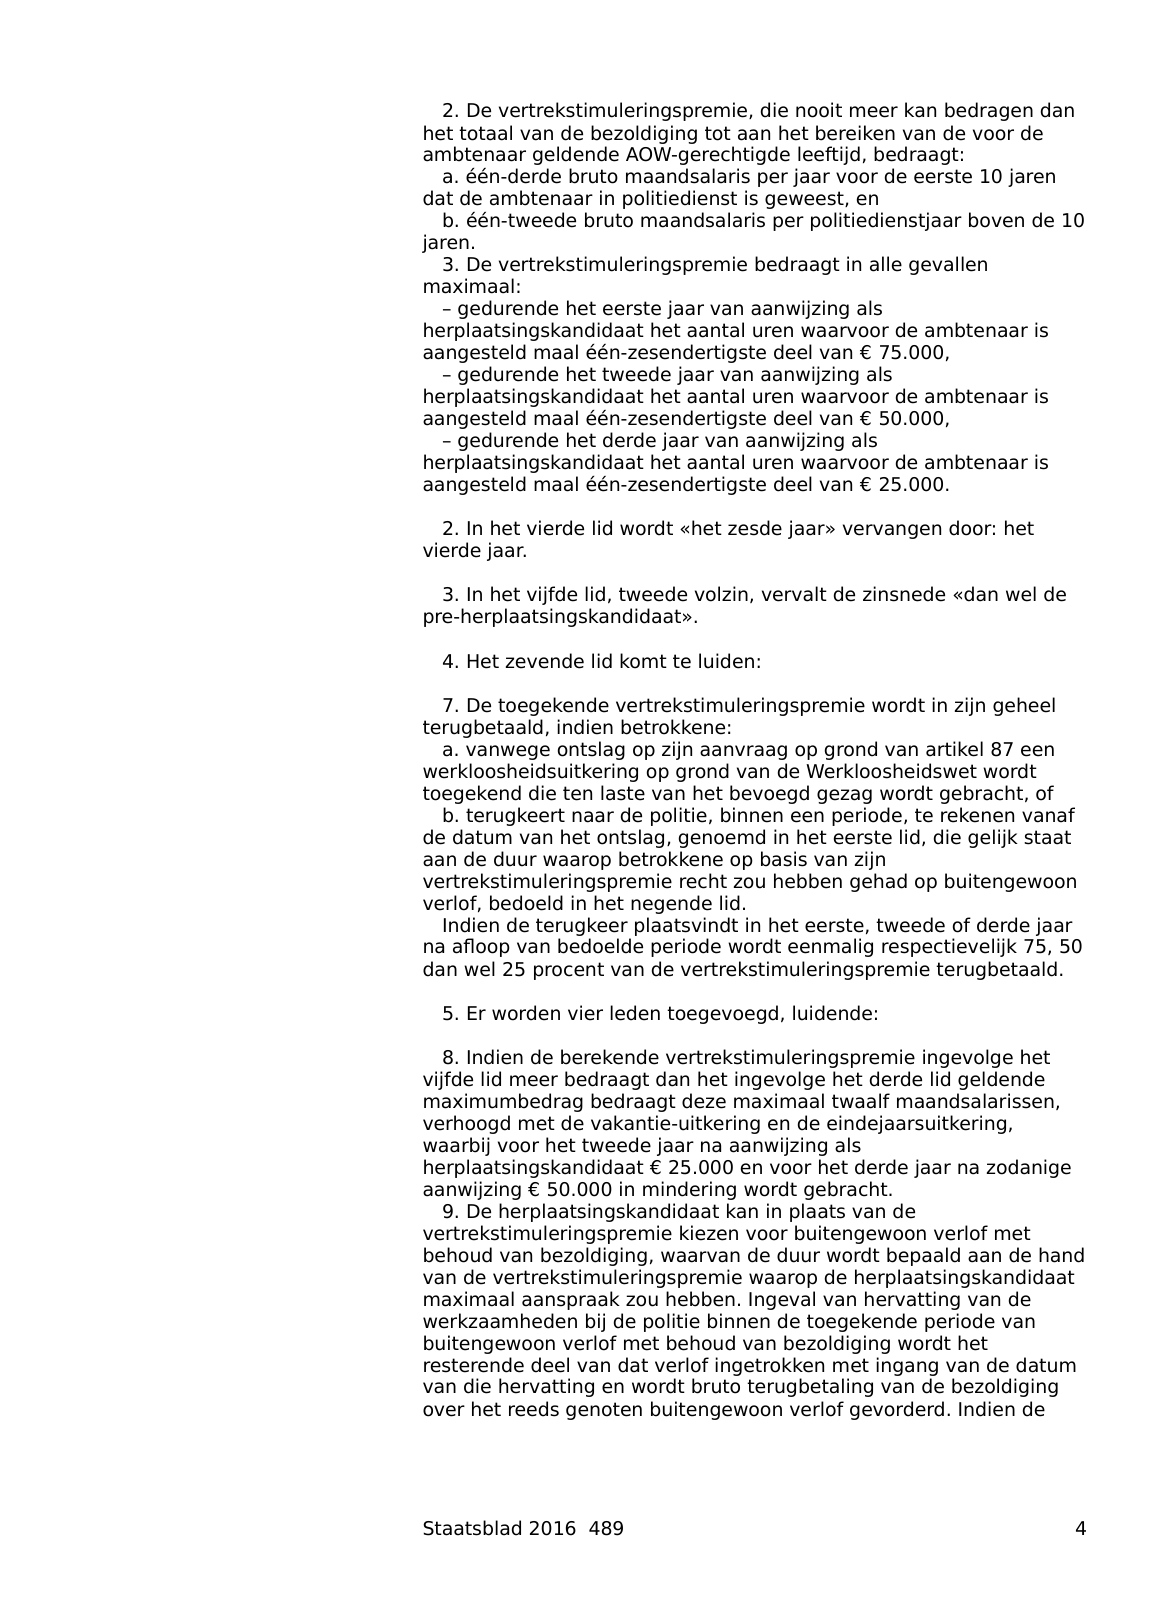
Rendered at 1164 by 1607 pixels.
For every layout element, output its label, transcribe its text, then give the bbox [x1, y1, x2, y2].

text 2. In het vierde lid wordt «het zesde jaar» vervangen door: het vierde jaar. [422, 518, 1087, 562]
text 2. De vertrekstimuleringspremie, die nooit meer kan bedragen dan het totaal van de bezoldiging tot aan het bereiken van de voor de ambtenaar geldende AOW-gerechtigde leeftijd, bedraagt: [422, 100, 1087, 166]
text – gedurende het tweede jaar van aanwijzing als herplaatsingskandidaat het aantal uren waarvoor de ambtenaar is aangesteld maal één-zesendertigste deel van € 50.000, [422, 364, 1087, 430]
text – gedurende het eerste jaar van aanwijzing als herplaatsingskandidaat het aantal uren waarvoor de ambtenaar is aangesteld maal één-zesendertigste deel van € 75.000, [422, 298, 1087, 364]
text 4. Het zevende lid komt te luiden: [422, 651, 1087, 672]
text 3. De vertrekstimuleringspremie bedraagt in alle gevallen maximaal: [422, 254, 1087, 298]
text 5. Er worden vier leden toegevoegd, luidende: [422, 1003, 1087, 1024]
text a. vanwege ontslag op zijn aanvraag op grond van artikel 87 een werkloosheidsuitkering op grond van de Werkloosheidswet wordt toegekend die ten laste van het bevoegd gezag wordt gebracht, of [422, 739, 1087, 804]
text b. één-tweede bruto maandsalaris per politiedienstjaar boven de 10 jaren. [422, 210, 1087, 254]
text Indien de terugkeer plaatsvindt in het eerste, tweede of derde jaar na afloop van bedoelde periode wordt eenmalig respectievelijk 75, 50 dan wel 25 procent van de vertrekstimuleringspremie terugbetaald. [422, 914, 1087, 980]
text 3. In het vijfde lid, tweede volzin, vervalt de zinsnede «dan wel de pre-herplaatsingskandidaat». [422, 584, 1087, 628]
text 8. Indien de berekende vertrekstimuleringspremie ingevolge het vijfde lid meer bedraagt dan het ingevolge het derde lid geldende maximumbedrag bedraagt deze maximaal twaalf maandsalarissen, verhoogd met de vakantie-uitkering en de eindejaarsuitkering, waarbij voor het tweede jaar na aanwijzing als herplaatsingskandidaat € 25.000 en voor het derde jaar na zodanige aanwijzing € 50.000 in mindering wordt gebracht. [422, 1047, 1087, 1201]
text – gedurende het derde jaar van aanwijzing als herplaatsingskandidaat het aantal uren waarvoor de ambtenaar is aangesteld maal één-zesendertigste deel van € 25.000. [422, 430, 1087, 496]
text b. terugkeert naar de politie, binnen een periode, te rekenen vanaf de datum van het ontslag, genoemd in het eerste lid, die gelijk staat aan de duur waarop betrokkene op basis van zijn vertrekstimuleringspremie recht zou hebben gehad op buitengewoon verlof, bedoeld in het negende lid. [422, 804, 1087, 914]
text 7. De toegekende vertrekstimuleringspremie wordt in zijn geheel terugbetaald, indien betrokkene: [422, 695, 1087, 739]
text 9. De herplaatsingskandidaat kan in plaats van de vertrekstimuleringspremie kiezen voor buitengewoon verlof met behoud van bezoldiging, waarvan de duur wordt bepaald aan de hand van de vertrekstimuleringspremie waarop de herplaatsingskandidaat maximaal aanspraak zou hebben. Ingeval van hervatting van de werkzaamheden bij de politie binnen de toegekende periode van buitengewoon verlof met behoud van bezoldiging wordt het resterende deel van dat verlof ingetrokken met ingang van de datum van die hervatting en wordt bruto terugbetaling van de bezoldiging over het reeds genoten buitengewoon verlof gevorderd. Indien de [422, 1201, 1087, 1420]
text a. één-derde bruto maandsalaris per jaar voor de eerste 10 jaren dat de ambtenaar in politiedienst is geweest, en [422, 166, 1087, 210]
